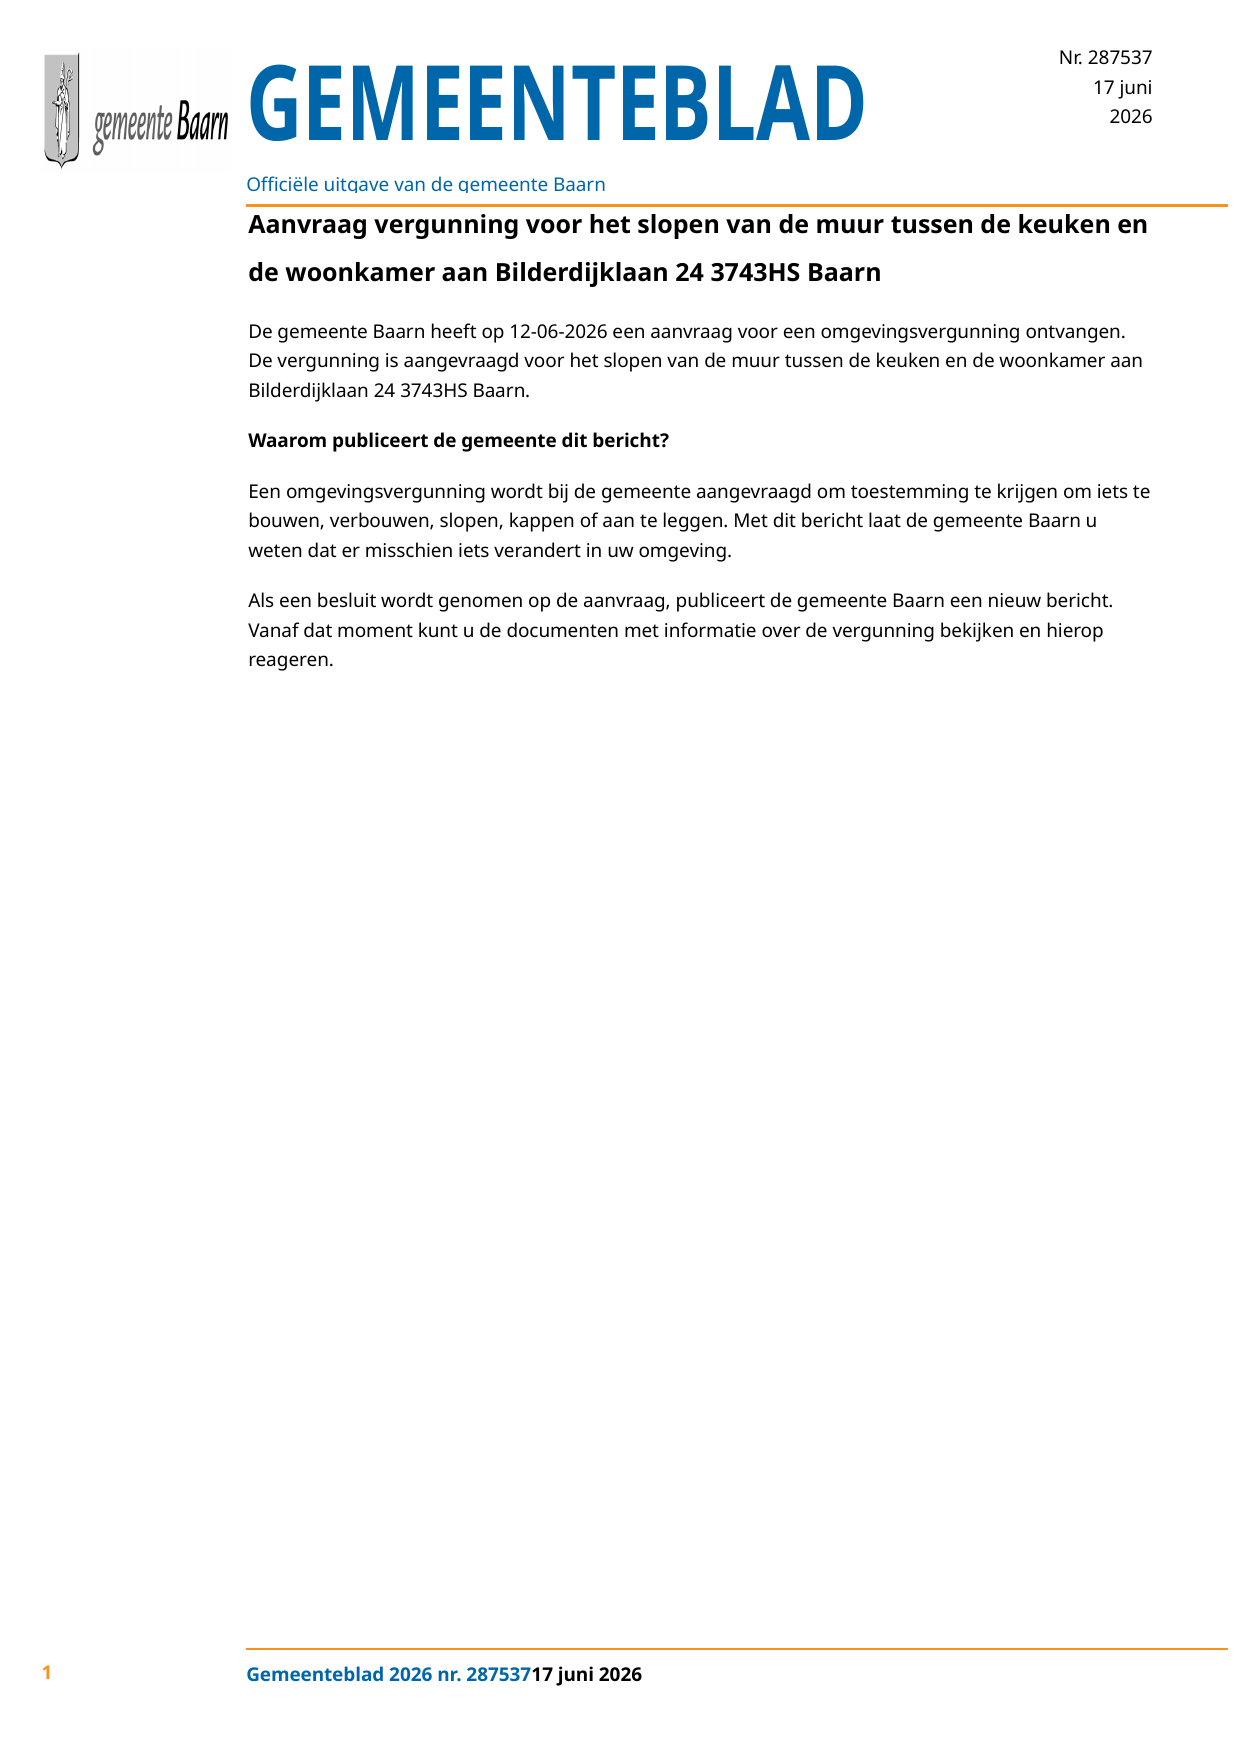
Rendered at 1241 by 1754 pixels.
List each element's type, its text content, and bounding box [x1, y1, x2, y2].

picture [41, 47, 231, 172]
text De gemeente Baarn heeft op 12-06-2026 een aanvraag voor een omgevingsvergunning ontvangen. De vergunning is aangevraagd voor het slopen van de muur tussen de keuken en de woonkamer aan Bilderdijklaan 24 3743HS Baarn. [248, 318, 1152, 403]
text Aanvraag vergunning voor het slopen van de muur tussen de keuken en de woonkamer aan Bilderdijklaan 24 3743HS Baarn [248, 207, 1152, 288]
text Een omgevingsvergunning wordt bij de gemeente aangevraagd om toestemming te krijgen om iets te bouwen, verbouwen, slopen, kappen of aan te leggen. Met dit bericht laat de gemeente Baarn u weten dat er misschien iets verandert in uw omgeving. [248, 478, 1152, 563]
text Als een besluit wordt genomen op de aanvraag, publiceert de gemeente Baarn een nieuw bericht. Vanaf dat moment kunt u de documenten met informatie over de vergunning bekijken en hierop reageren. [248, 587, 1152, 672]
text Waarom publiceert de gemeente dit bericht? [248, 427, 1152, 453]
